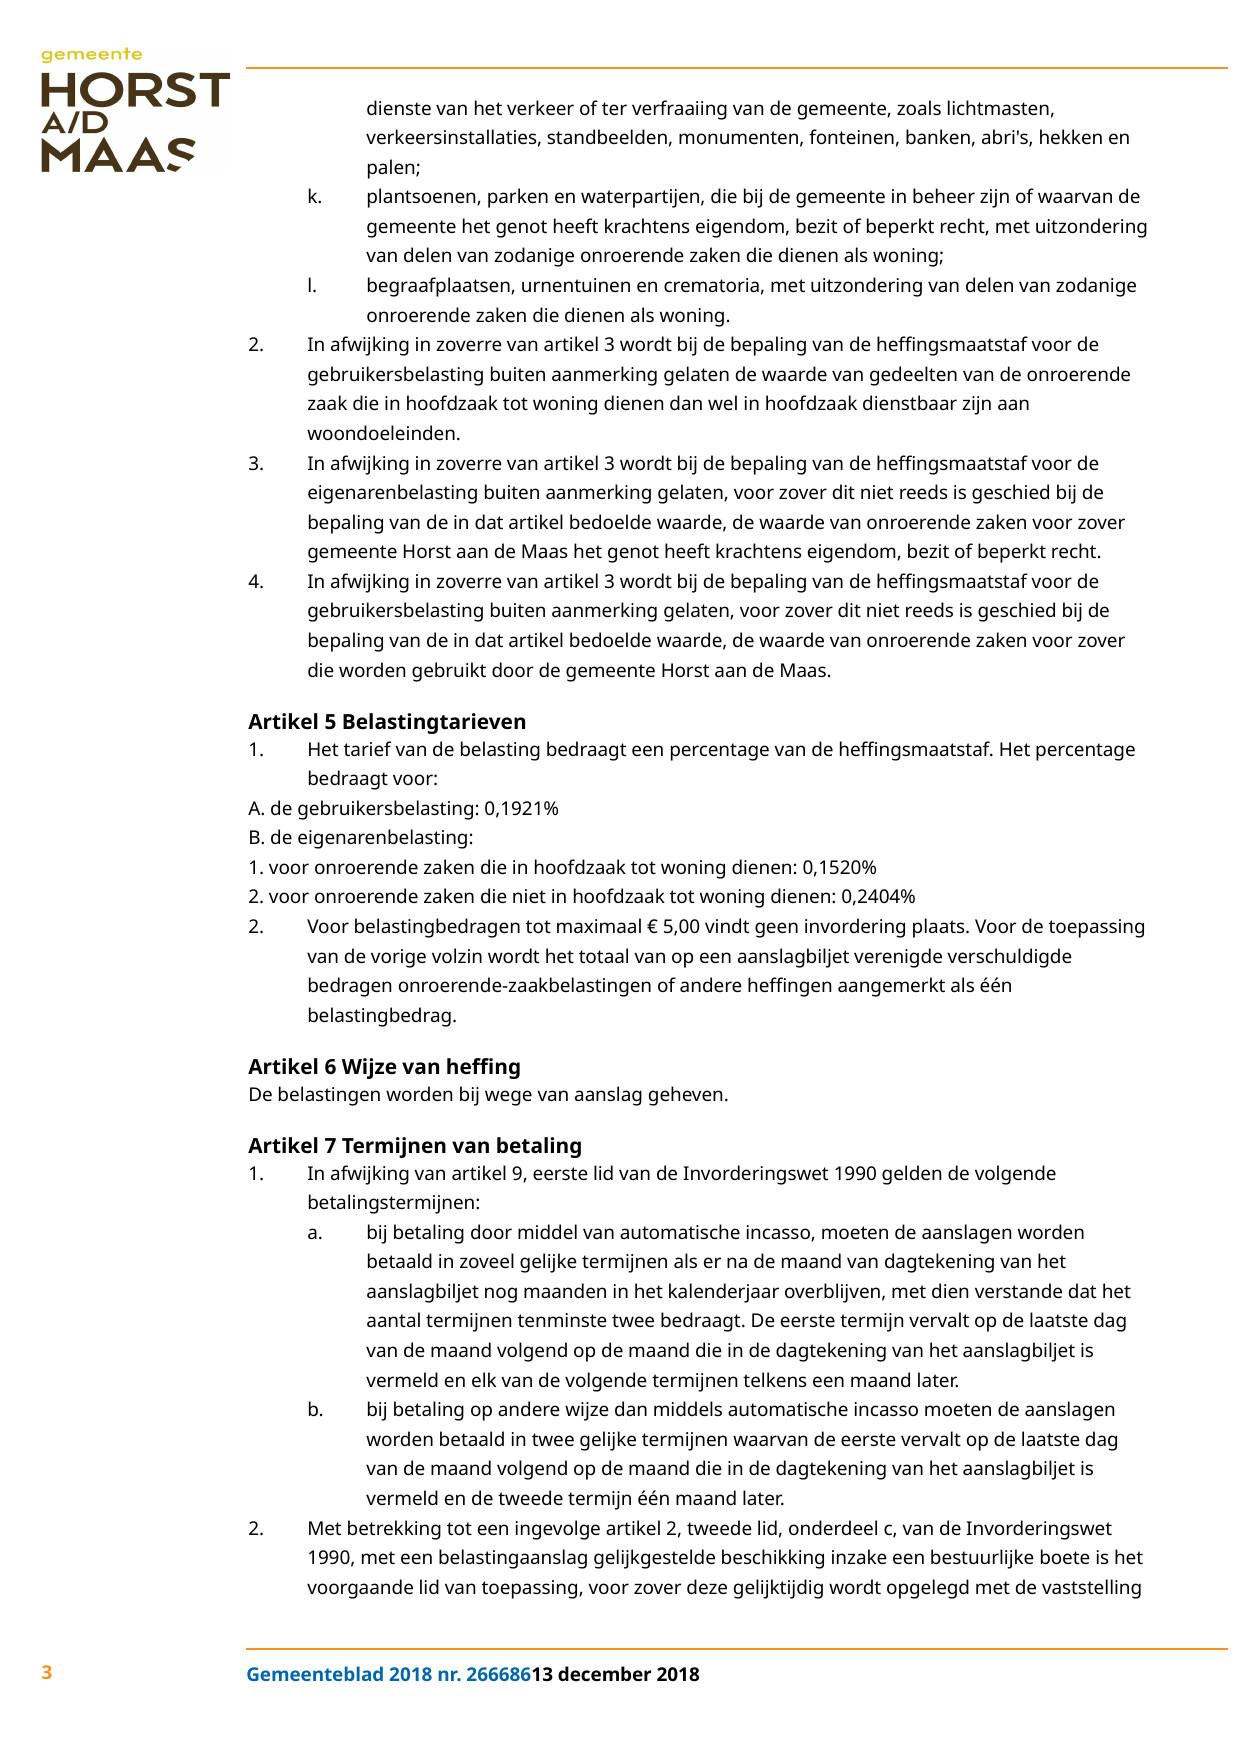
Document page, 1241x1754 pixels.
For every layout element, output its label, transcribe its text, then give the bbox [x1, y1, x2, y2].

list In afwijking in zoverre van artikel 3 wordt bij de bepaling van de heffingsmaatstaf voor de eigenarenbelasting buiten aanmerking gelaten, voor zover dit niet reeds is geschied bij de bepaling van de in dat artikel bedoelde waarde, de waarde van onroerende zaken voor zover gemeente Horst aan de Maas het genot heeft krachtens eigendom, bezit of beperkt recht. [248, 450, 1152, 564]
text 1. voor onroerende zaken die in hoofdzaak tot woning dienen: 0,1520% [248, 854, 1152, 880]
list bij betaling door middel van automatische incasso, moeten de aanslagen worden betaald in zoveel gelijke termijnen als er na de maand van dagtekening van het aanslagbiljet nog maanden in het kalenderjaar overblijven, met dien verstande dat het aantal termijnen tenminste twee bedraagt. De eerste termijn vervalt op de laatste dag van de maand volgend op de maand die in de dagtekening van het aanslagbiljet is vermeld en elk van de volgende termijnen telkens een maand later. [307, 1219, 1152, 1392]
list Met betrekking tot een ingevolge artikel 2, tweede lid, onderdeel c, van de Invorderingswet 1990, met een belastingaanslag gelijkgestelde beschikking inzake een bestuurlijke boete is het voorgaande lid van toepassing, voor zover deze gelijktijdig wordt opgelegd met de vaststelling [248, 1515, 1152, 1599]
list dienste van het verkeer of ter verfraaiing van de gemeente, zoals lichtmasten, verkeersinstallaties, standbeelden, monumenten, fonteinen, banken, abri's, hekken en palen; [307, 95, 1152, 180]
text Artikel 5 Belastingtarieven [248, 707, 1152, 736]
list Voor belastingbedragen tot maximaal € 5,00 vindt geen invordering plaats. Voor de toepassing van de vorige volzin wordt het totaal van op een aanslagbiljet verenigde verschuldigde bedragen onroerende-zaakbelastingen of andere heffingen aangemerkt als één belastingbedrag. [248, 913, 1152, 1028]
text Artikel 6 Wijze van heffing [248, 1052, 1152, 1081]
picture [41, 47, 231, 172]
text A. de gebruikersbelasting: 0,1921% [248, 795, 1152, 821]
text 2. voor onroerende zaken die niet in hoofdzaak tot woning dienen: 0,2404% [248, 884, 1152, 909]
list bij betaling op andere wijze dan middels automatische incasso moeten de aanslagen worden betaald in twee gelijke termijnen waarvan de eerste vervalt op de laatste dag van de maand volgend op de maand die in de dagtekening van het aanslagbiljet is vermeld en de tweede termijn één maand later. [307, 1396, 1152, 1511]
text De belastingen worden bij wege van aanslag geheven. [248, 1081, 1152, 1107]
list Het tarief van de belasting bedraagt een percentage van de heffingsmaatstaf. Het percentage bedraagt voor: [248, 736, 1152, 791]
text Artikel 7 Termijnen van betaling [248, 1131, 1152, 1160]
list In afwijking van artikel 9, eerste lid van de Invorderingswet 1990 gelden de volgende betalingstermijnen: [248, 1160, 1152, 1215]
text B. de eigenarenbelasting: [248, 824, 1152, 850]
list begraafplaatsen, urnentuinen en crematoria, met uitzondering van delen van zodanige onroerende zaken die dienen als woning. [307, 272, 1152, 328]
list In afwijking in zoverre van artikel 3 wordt bij de bepaling van de heffingsmaatstaf voor de gebruikersbelasting buiten aanmerking gelaten, voor zover dit niet reeds is geschied bij de bepaling van de in dat artikel bedoelde waarde, de waarde van onroerende zaken voor zover die worden gebruikt door de gemeente Horst aan de Maas. [248, 568, 1152, 683]
list In afwijking in zoverre van artikel 3 wordt bij de bepaling van de heffingsmaatstaf voor de gebruikersbelasting buiten aanmerking gelaten de waarde van gedeelten van de onroerende zaak die in hoofdzaak tot woning dienen dan wel in hoofdzaak dienstbaar zijn aan woondoeleinden. [248, 331, 1152, 446]
list plantsoenen, parken en waterpartijen, die bij de gemeente in beheer zijn of waarvan de gemeente het genot heeft krachtens eigendom, bezit of beperkt recht, met uitzondering van delen van zodanige onroerende zaken die dienen als woning; [307, 183, 1152, 268]
